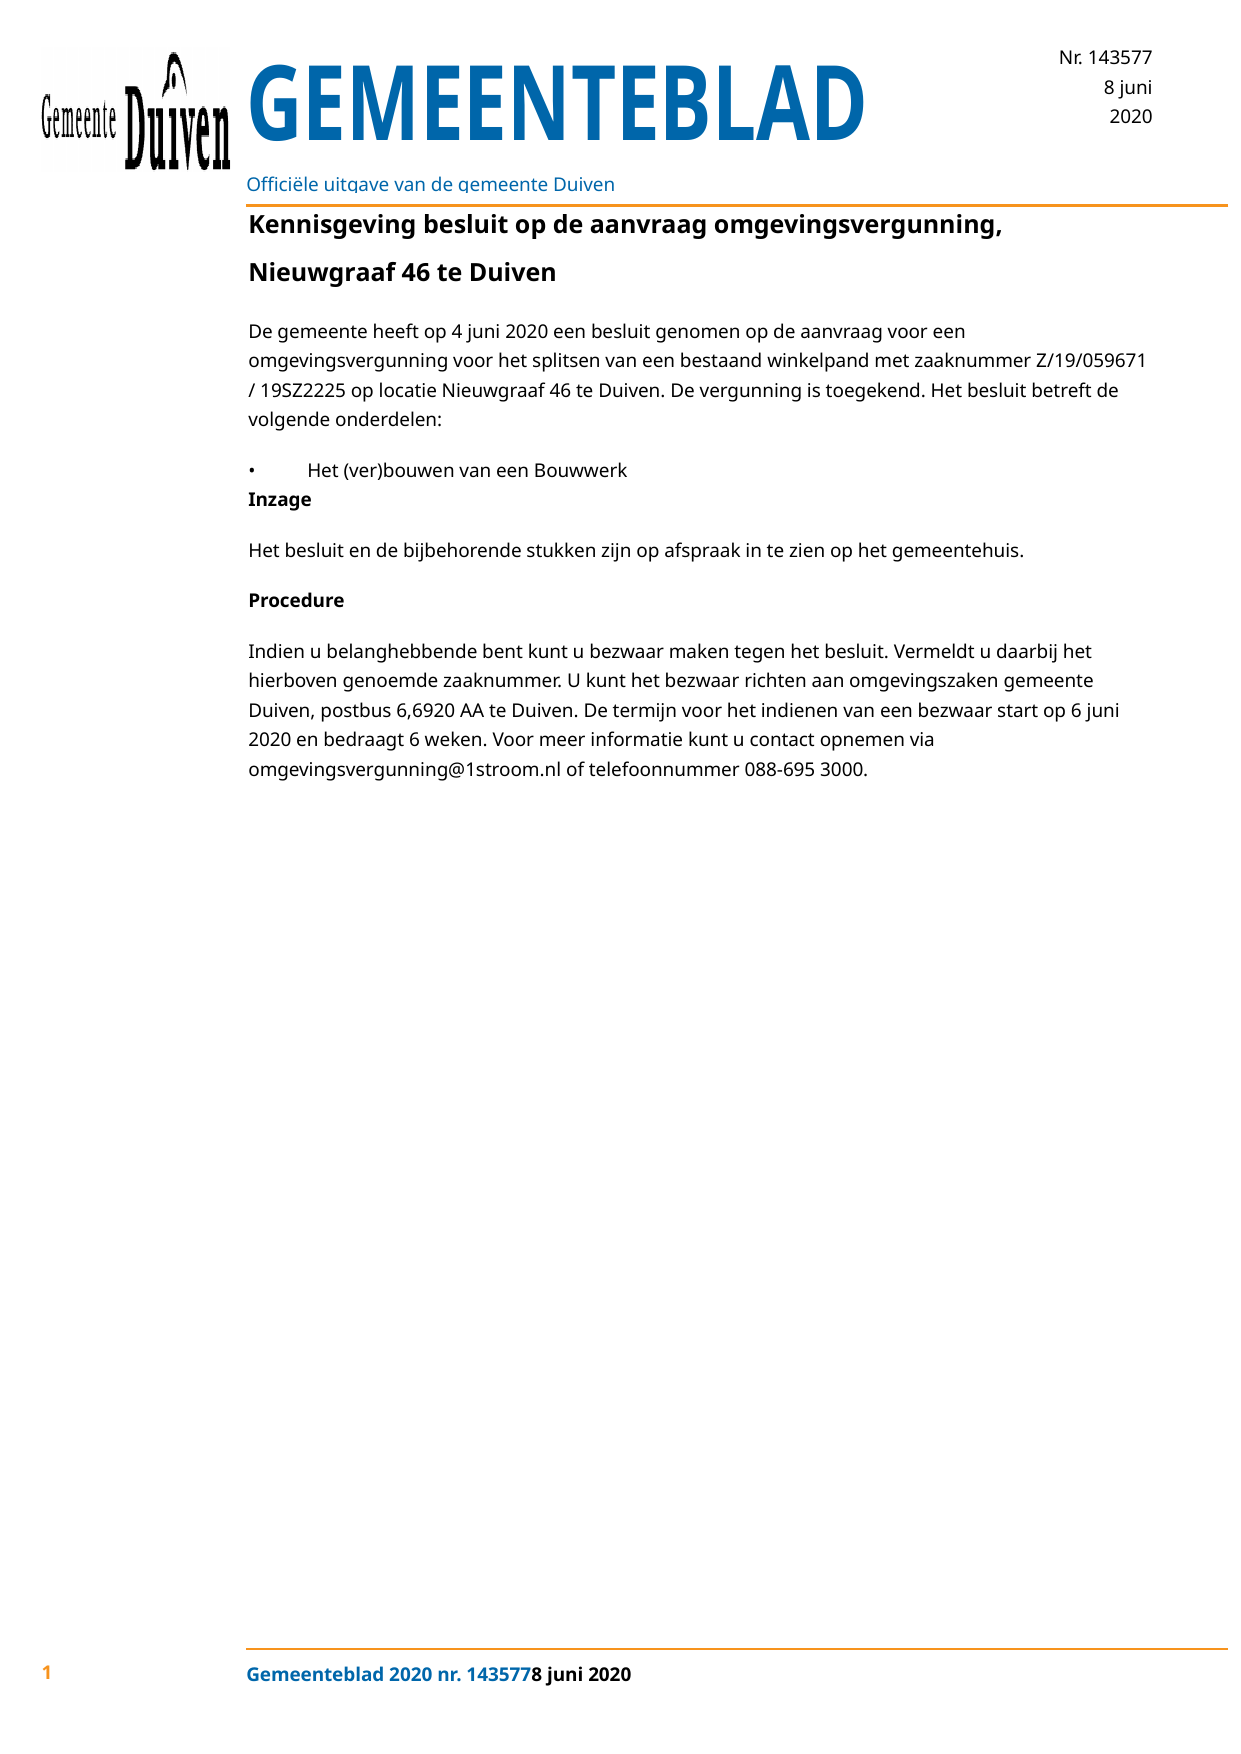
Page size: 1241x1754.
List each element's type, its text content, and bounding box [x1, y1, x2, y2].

list Het (ver)bouwen van een Bouwwerk [248, 457, 1152, 483]
text De gemeente heeft op 4 juni 2020 een besluit genomen op de aanvraag voor een omgevingsvergunning voor het splitsen van een bestaand winkelpand met zaaknummer Z/19/059671 / 19SZ2225 op locatie Nieuwgraaf 46 te Duiven. De vergunning is toegekend. Het besluit betreft de volgende onderdelen: [248, 318, 1152, 432]
text Inzage [248, 487, 1152, 512]
text Indien u belanghebbende bent kunt u bezwaar maken tegen het besluit. Vermeldt u daarbij het hierboven genoemde zaaknummer. U kunt het bezwaar richten aan omgevingszaken gemeente Duiven, postbus 6,6920 AA te Duiven. De termijn voor het indienen van een bezwaar start op 6 juni 2020 en bedraagt 6 weken. Voor meer informatie kunt u contact opnemen via omgevingsvergunning@1stroom.nl of telefoonnummer 088-695 3000. [248, 638, 1152, 782]
text Procedure [248, 587, 1152, 613]
text Het besluit en de bijbehorende stukken zijn op afspraak in te zien op het gemeentehuis. [248, 537, 1152, 563]
text Kennisgeving besluit op de aanvraag omgevingsvergunning, Nieuwgraaf 46 te Duiven [248, 207, 1152, 288]
picture [41, 47, 231, 172]
